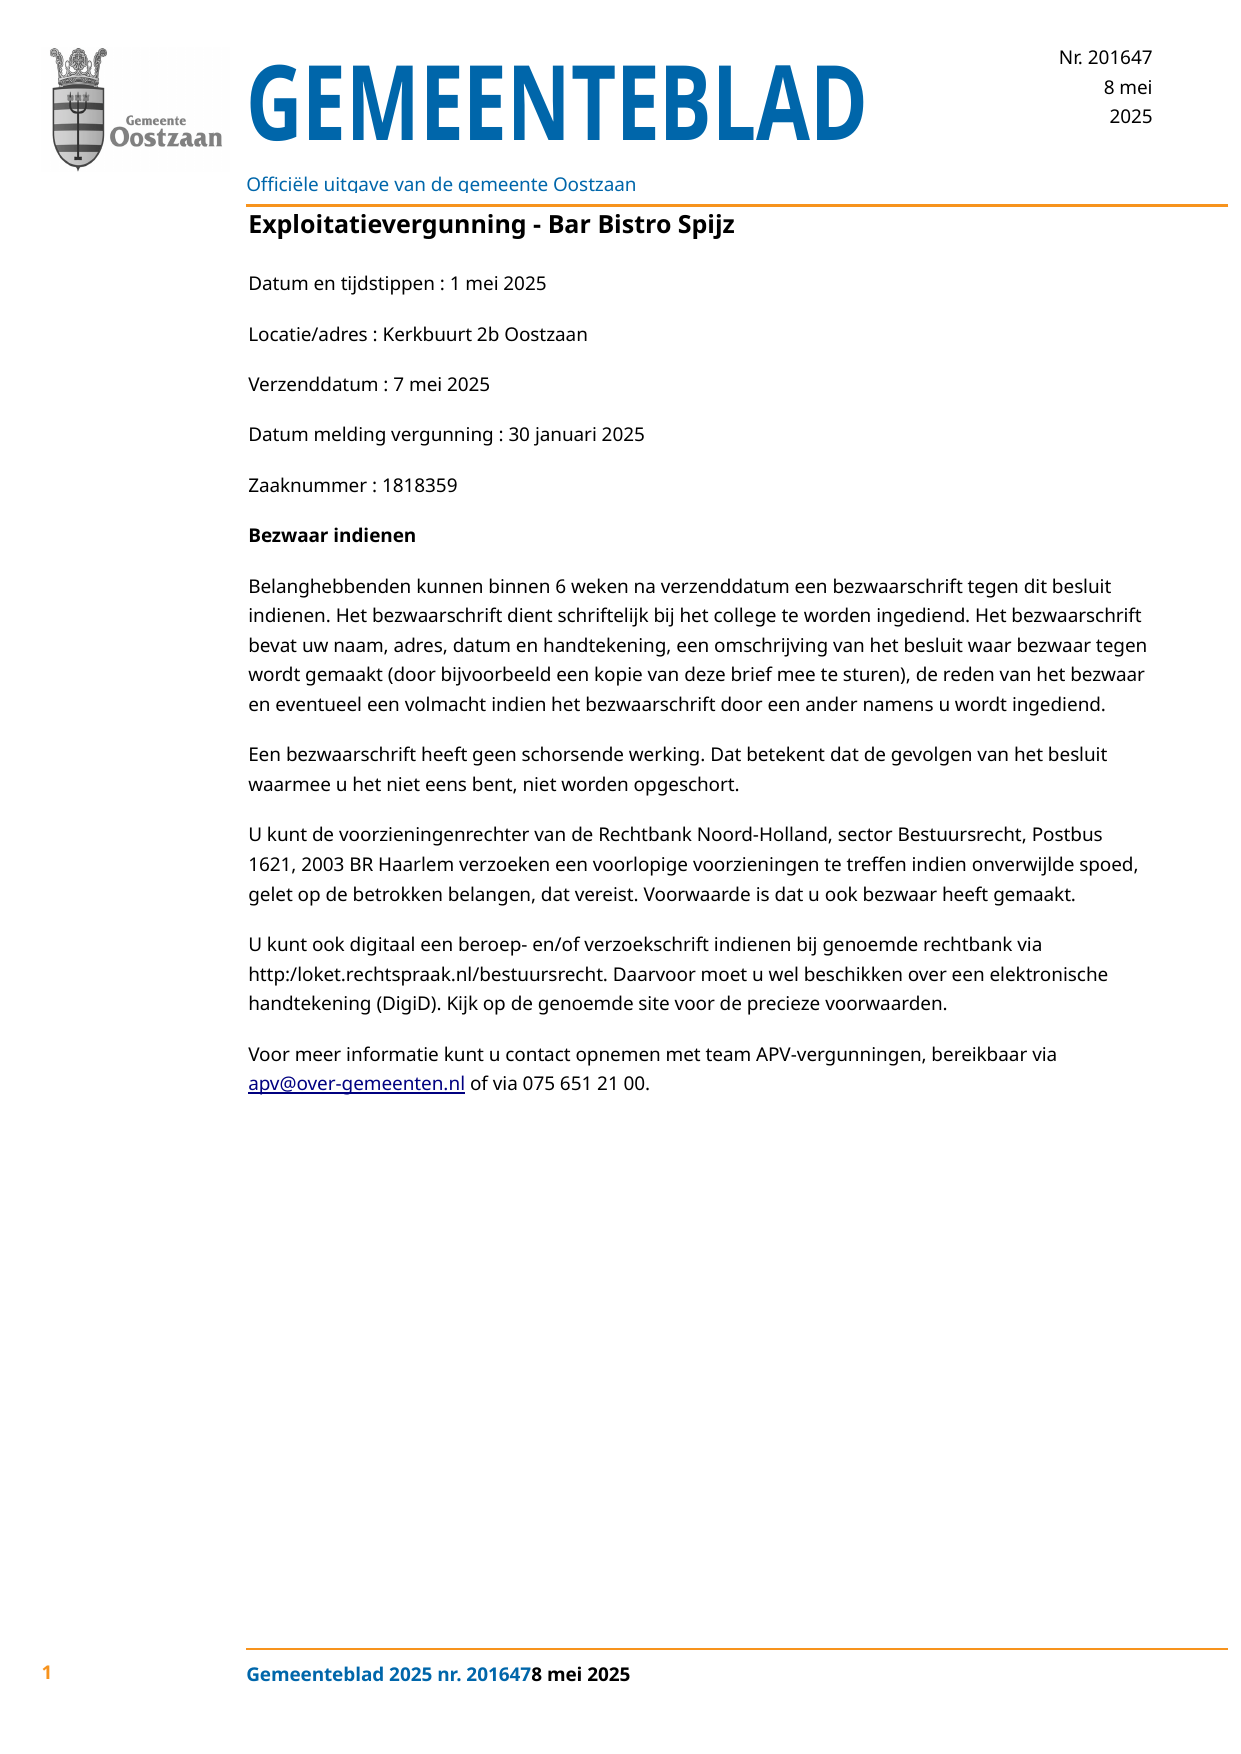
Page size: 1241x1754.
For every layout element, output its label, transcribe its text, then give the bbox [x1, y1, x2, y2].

text Een bezwaarschrift heeft geen schorsende werking. Dat betekent dat de gevolgen van het besluit waarmee u het niet eens bent, niet worden opgeschort. [248, 742, 1152, 797]
picture [41, 47, 231, 172]
text Zaaknummer : 1818359 [248, 472, 1152, 498]
text Locatie/adres : Kerkbuurt 2b Oostzaan [248, 321, 1152, 346]
text Datum melding vergunning : 30 januari 2025 [248, 422, 1152, 447]
text Verzenddatum : 7 mei 2025 [248, 371, 1152, 397]
text Exploitatievergunning - Bar Bistro Spijz [248, 207, 1152, 241]
text Voor meer informatie kunt u contact opnemen met team APV-vergunningen, bereikbaar via apv@over-gemeenten.nl of via 075 651 21 00. [248, 1041, 1152, 1096]
text Bezwaar indienen [248, 522, 1152, 548]
text Datum en tijdstippen : 1 mei 2025 [248, 270, 1152, 296]
text U kunt ook digitaal een beroep- en/of verzoekschrift indienen bij genoemde rechtbank via http:/loket.rechtspraak.nl/bestuursrecht. Daarvoor moet u wel beschikken over een elektronische handtekening (DigiD). Kijk op de genoemde site voor de precieze voorwaarden. [248, 931, 1152, 1016]
text Belanghebbenden kunnen binnen 6 weken na verzenddatum een bezwaarschrift tegen dit besluit indienen. Het bezwaarschrift dient schriftelijk bij het college te worden ingediend. Het bezwaarschrift bevat uw naam, adres, datum en handtekening, een omschrijving van het besluit waar bezwaar tegen wordt gemaakt (door bijvoorbeeld een kopie van deze brief mee te sturen), de reden van het bezwaar en eventueel een volmacht indien het bezwaarschrift door een ander namens u wordt ingediend. [248, 573, 1152, 717]
text U kunt de voorzieningenrechter van de Rechtbank Noord-Holland, sector Bestuursrecht, Postbus 1621, 2003 BR Haarlem verzoeken een voorlopige voorzieningen te treffen indien onverwijlde spoed, gelet op de betrokken belangen, dat vereist. Voorwaarde is dat u ook bezwaar heeft gemaakt. [248, 822, 1152, 906]
